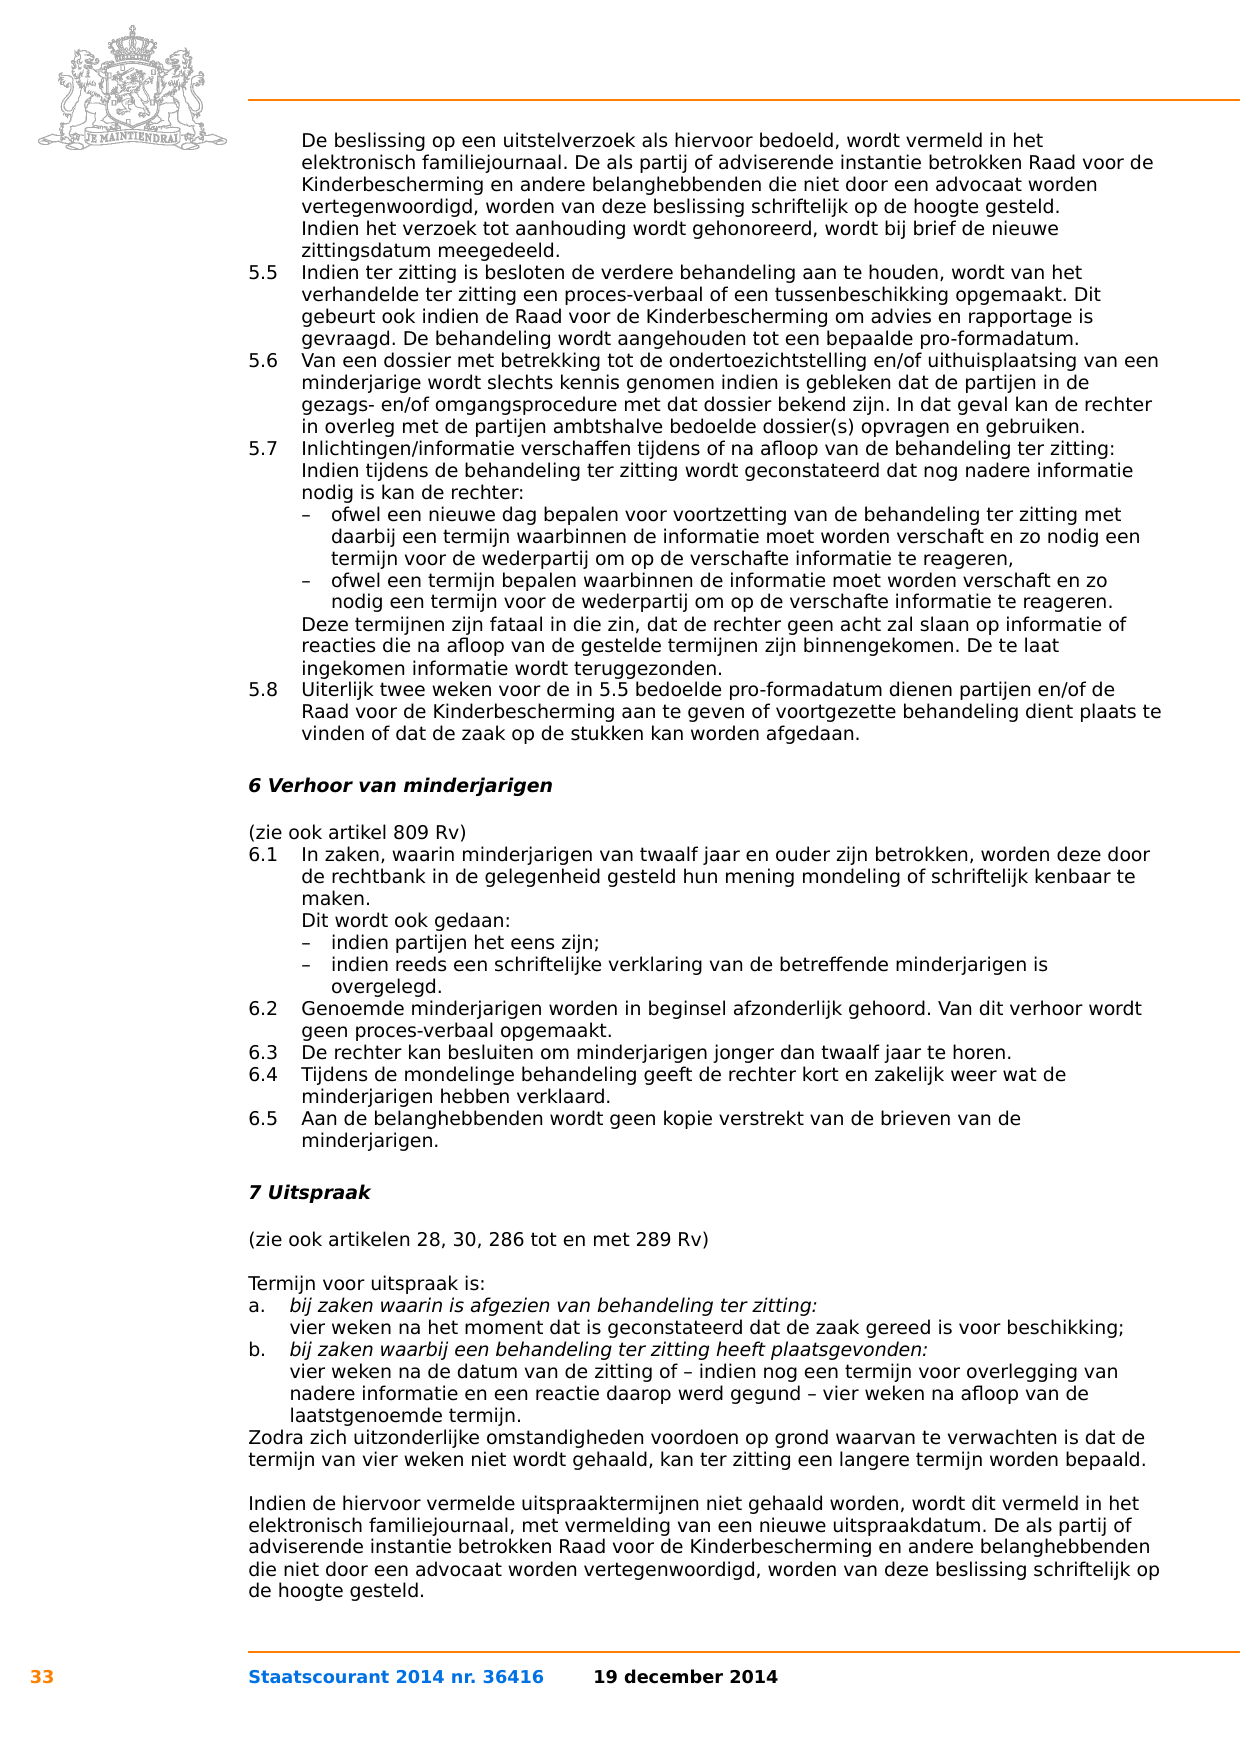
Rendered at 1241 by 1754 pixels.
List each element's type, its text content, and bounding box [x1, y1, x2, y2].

text 5.8 Uiterlijk twee weken voor de in 5.5 bedoelde pro-formadatum dienen partijen en/of de Raad voor de Kinderbescherming aan te geven of voortgezette behandeling dient plaats te vinden of dat de zaak op de stukken kan worden afgedaan. [248, 679, 1163, 745]
text – indien reeds een schriftelijke verklaring van de betreffende minderjarigen is overgelegd. [301, 954, 1163, 998]
text – ofwel een termijn bepalen waarbinnen de informatie moet worden verschaft en zo nodig een termijn voor de wederpartij om op de verschafte informatie te reageren. [301, 569, 1163, 613]
text Dit wordt ook gedaan: [301, 910, 1163, 932]
text 6.5 Aan de belanghebbenden wordt geen kopie verstrekt van de brieven van de minderjarigen. [248, 1108, 1163, 1152]
text Zodra zich uitzonderlijke omstandigheden voordoen op grond waarvan te verwachten is dat de termijn van vier weken niet wordt gehaald, kan ter zitting een langere termijn worden bepaald. [248, 1427, 1163, 1471]
text Termijn voor uitspraak is: [248, 1273, 1163, 1295]
subtitle 7 Uitspraak [248, 1182, 1163, 1204]
text 5.5 Indien ter zitting is besloten de verdere behandeling aan te houden, wordt van het verhandelde ter zitting een proces-verbaal of een tussenbeschikking opgemaakt. Dit gebeurt ook indien de Raad voor de Kinderbescherming om advies en rapportage is gevraagd. De behandeling wordt aangehouden tot een bepaalde pro-formadatum. [248, 262, 1163, 350]
text 6.2 Genoemde minderjarigen worden in beginsel afzonderlijk gehoord. Van dit verhoor wordt geen proces-verbaal opgemaakt. [248, 998, 1163, 1042]
text vier weken na het moment dat is geconstateerd dat de zaak gereed is voor beschikking; [289, 1317, 1163, 1339]
text a. bij zaken waarin is afgezien van behandeling ter zitting: [248, 1295, 1163, 1317]
text (zie ook artikelen 28, 30, 286 tot en met 289 Rv) [248, 1229, 1163, 1251]
text 6.3 De rechter kan besluiten om minderjarigen jonger dan twaalf jaar te horen. [248, 1042, 1163, 1064]
picture [38, 25, 227, 150]
text 6.1 In zaken, waarin minderjarigen van twaalf jaar en ouder zijn betrokken, worden deze door de rechtbank in de gelegenheid gesteld hun mening mondeling of schriftelijk kenbaar te maken. [248, 844, 1163, 910]
text b. bij zaken waarbij een behandeling ter zitting heeft plaatsgevonden: [248, 1339, 1163, 1361]
text Indien het verzoek tot aanhouding wordt gehonoreerd, wordt bij brief de nieuwe zittingsdatum meegedeeld. [301, 218, 1163, 262]
text 5.7 Inlichtingen/informatie verschaffen tijdens of na afloop van de behandeling ter zitting: [248, 438, 1163, 459]
text 5.6 Van een dossier met betrekking tot de ondertoezichtstelling en/of uithuisplaatsing van een minderjarige wordt slechts kennis genomen indien is gebleken dat de partijen in de gezags- en/of omgangsprocedure met dat dossier bekend zijn. In dat geval kan de rechter in overleg met de partijen ambtshalve bedoelde dossier(s) opvragen en gebruiken. [248, 350, 1163, 438]
text – ofwel een nieuwe dag bepalen voor voortzetting van de behandeling ter zitting met daarbij een termijn waarbinnen de informatie moet worden verschaft en zo nodig een termijn voor de wederpartij om op de verschafte informatie te reageren, [301, 503, 1163, 569]
text Indien de hiervoor vermelde uitspraaktermijnen niet gehaald worden, wordt dit vermeld in het elektronisch familiejournaal, met vermelding van een nieuwe uitspraakdatum. De als partij of adviserende instantie betrokken Raad voor de Kinderbescherming en andere belanghebbenden die niet door een advocaat worden vertegenwoordigd, worden van deze beslissing schriftelijk op de hoogte gesteld. [248, 1492, 1163, 1602]
text Indien tijdens de behandeling ter zitting wordt geconstateerd dat nog nadere informatie nodig is kan de rechter: [301, 459, 1163, 503]
text vier weken na de datum van de zitting of – indien nog een termijn voor overlegging van nadere informatie en een reactie daarop werd gegund – vier weken na afloop van de laatstgenoemde termijn. [289, 1361, 1163, 1427]
text De beslissing op een uitstelverzoek als hiervoor bedoeld, wordt vermeld in het elektronisch familiejournaal. De als partij of adviserende instantie betrokken Raad voor de Kinderbescherming en andere belanghebbenden die niet door een advocaat worden vertegenwoordigd, worden van deze beslissing schriftelijk op de hoogte gesteld. [301, 130, 1163, 218]
text – indien partijen het eens zijn; [301, 932, 1163, 954]
text (zie ook artikel 809 Rv) [248, 822, 1163, 844]
subtitle 6 Verhoor van minderjarigen [248, 775, 1163, 797]
text 6.4 Tijdens de mondelinge behandeling geeft de rechter kort en zakelijk weer wat de minderjarigen hebben verklaard. [248, 1064, 1163, 1108]
text Deze termijnen zijn fataal in die zin, dat de rechter geen acht zal slaan op informatie of reacties die na afloop van de gestelde termijnen zijn binnengekomen. De te laat ingekomen informatie wordt teruggezonden. [301, 613, 1163, 679]
